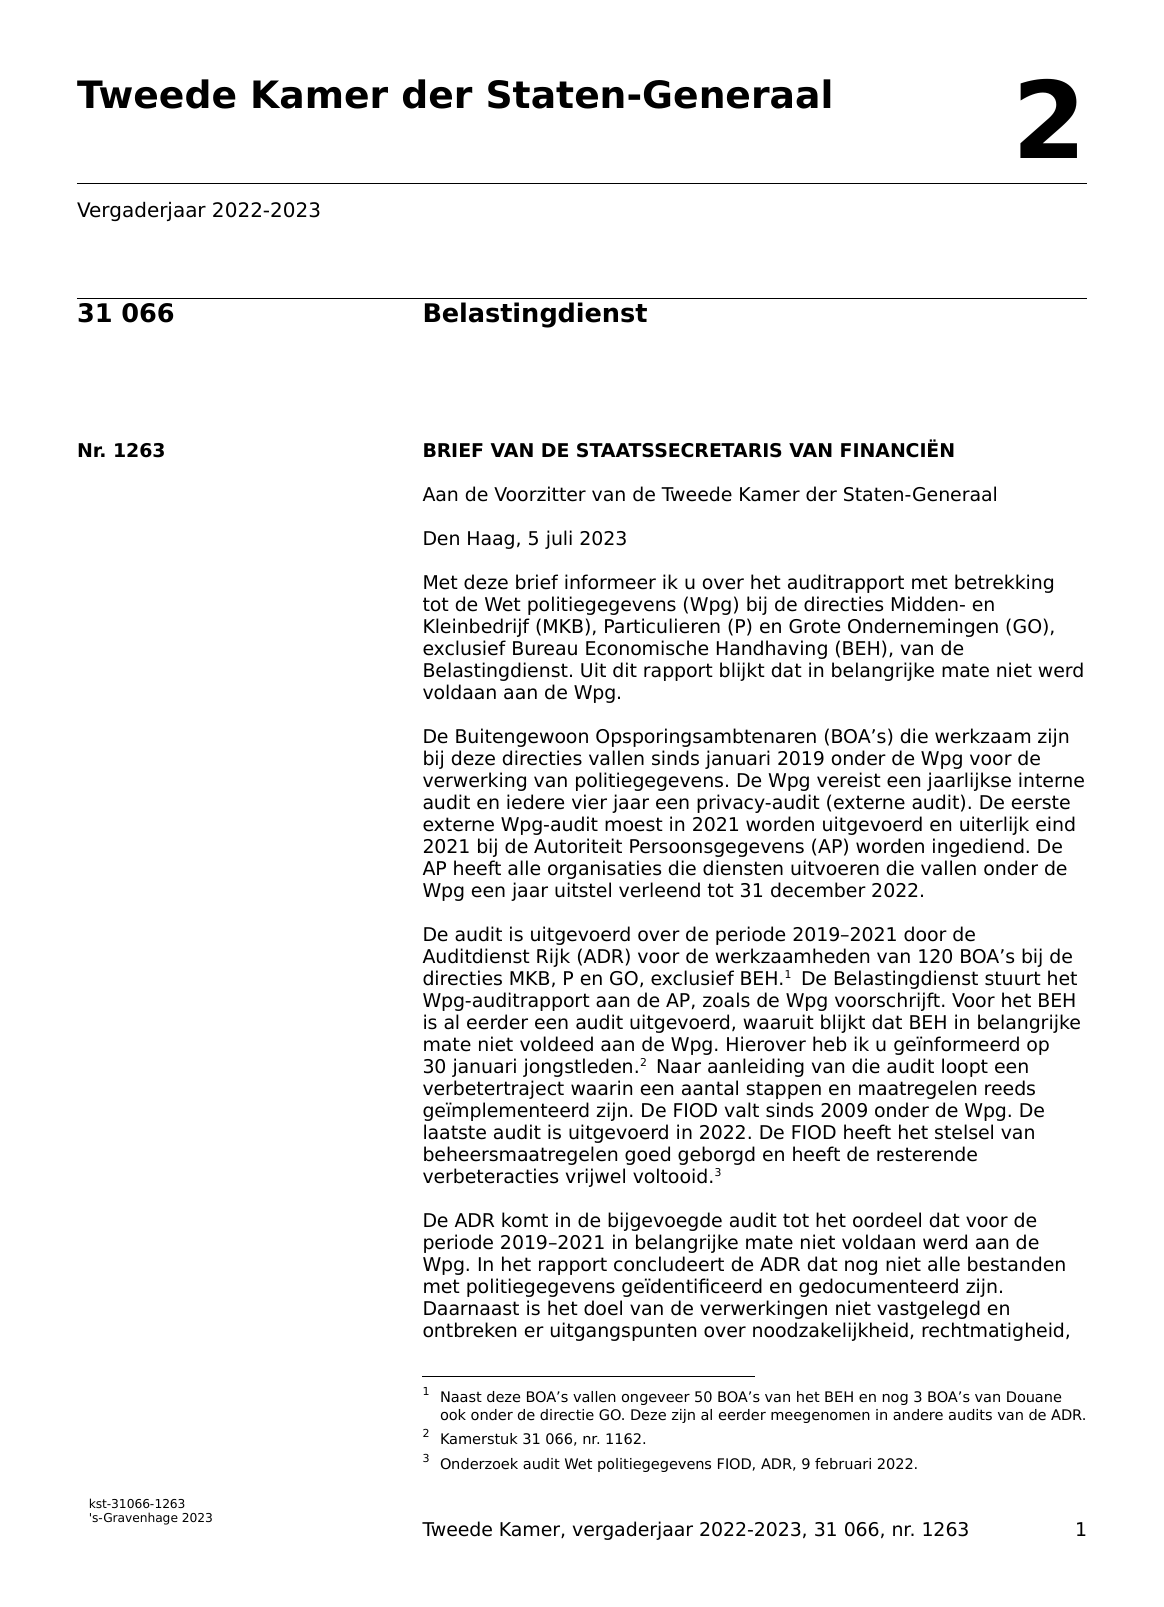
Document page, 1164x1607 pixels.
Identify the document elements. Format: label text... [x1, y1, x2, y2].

subtitle 31 066 Belastingdienst [77, 299, 1087, 329]
text Met deze brief informeer ik u over het auditrapport met betrekking tot de Wet politiegegevens (Wpg) bij de directies Midden- en Kleinbedrijf (MKB), Particulieren (P) en Grote Ondernemingen (GO), exclusief Bureau Economische Handhaving (BEH), van de Belastingdienst. Uit dit rapport blijkt dat in belangrijke mate niet werd voldaan aan de Wpg. [422, 572, 1087, 704]
table_cell Vergaderjaar 2022-2023 [77, 184, 1087, 298]
text Kamerstuk 31 066, nr. 1162. [422, 1427, 1087, 1449]
text Onderzoek audit Wet politiegegevens FIOD, ADR, 9 februari 2022. [422, 1452, 1087, 1474]
table_header Tweede Kamer der Staten-Generaal [77, 59, 886, 183]
text Den Haag, 5 juli 2023 [422, 528, 1087, 550]
table_header 2 [886, 59, 1087, 183]
text kst-31066-1263 [88, 1497, 323, 1511]
subtitle Nr. 1263 BRIEF VAN DE STAATSSECRETARIS VAN FINANCIËN [77, 440, 1087, 462]
text Aan de Voorzitter van de Tweede Kamer der Staten-Generaal [422, 484, 1087, 506]
text De audit is uitgevoerd over de periode 2019–2021 door de Auditdienst Rijk (ADR) voor de werkzaamheden van 120 BOA’s bij de directies MKB, P en GO, exclusief BEH. De Belastingdienst stuurt het Wpg-auditrapport aan de AP, zoals de Wpg voorschrijft. Voor het BEH is al eerder een audit uitgevoerd, waaruit blijkt dat BEH in belangrijke mate niet voldeed aan de Wpg. Hierover heb ik u geïnformeerd op 30 januari jongstleden. Naar aanleiding van die audit loopt een verbetertraject waarin een aantal stappen en maatregelen reeds geïmplementeerd zijn. De FIOD valt sinds 2009 onder de Wpg. De laatste audit is uitgevoerd in 2022. De FIOD heeft het stelsel van beheersmaatregelen goed geborgd en heeft de resterende verbeteracties vrijwel voltooid. [422, 924, 1087, 1188]
text 's-Gravenhage 2023 [88, 1511, 323, 1525]
text De ADR komt in de bijgevoegde audit tot het oordeel dat voor de periode 2019–2021 in belangrijke mate niet voldaan werd aan de Wpg. In het rapport concludeert de ADR dat nog niet alle bestanden met politiegegevens geïdentificeerd en gedocumenteerd zijn. Daarnaast is het doel van de verwerkingen niet vastgelegd en ontbreken er uitgangspunten over noodzakelijkheid, rechtmatigheid, [422, 1210, 1087, 1342]
text De Buitengewoon Opsporingsambtenaren (BOA’s) die werkzaam zijn bij deze directies vallen sinds januari 2019 onder de Wpg voor de verwerking van politiegegevens. De Wpg vereist een jaarlijkse interne audit en iedere vier jaar een privacy-audit (externe audit). De eerste externe Wpg-audit moest in 2021 worden uitgevoerd en uiterlijk eind 2021 bij de Autoriteit Persoonsgegevens (AP) worden ingediend. De AP heeft alle organisaties die diensten uitvoeren die vallen onder de Wpg een jaar uitstel verleend tot 31 december 2022. [422, 726, 1087, 902]
text Naast deze BOA’s vallen ongeveer 50 BOA’s van het BEH en nog 3 BOA’s van Douane ook onder de directie GO. Deze zijn al eerder meegenomen in andere audits van de ADR. [422, 1385, 1087, 1424]
